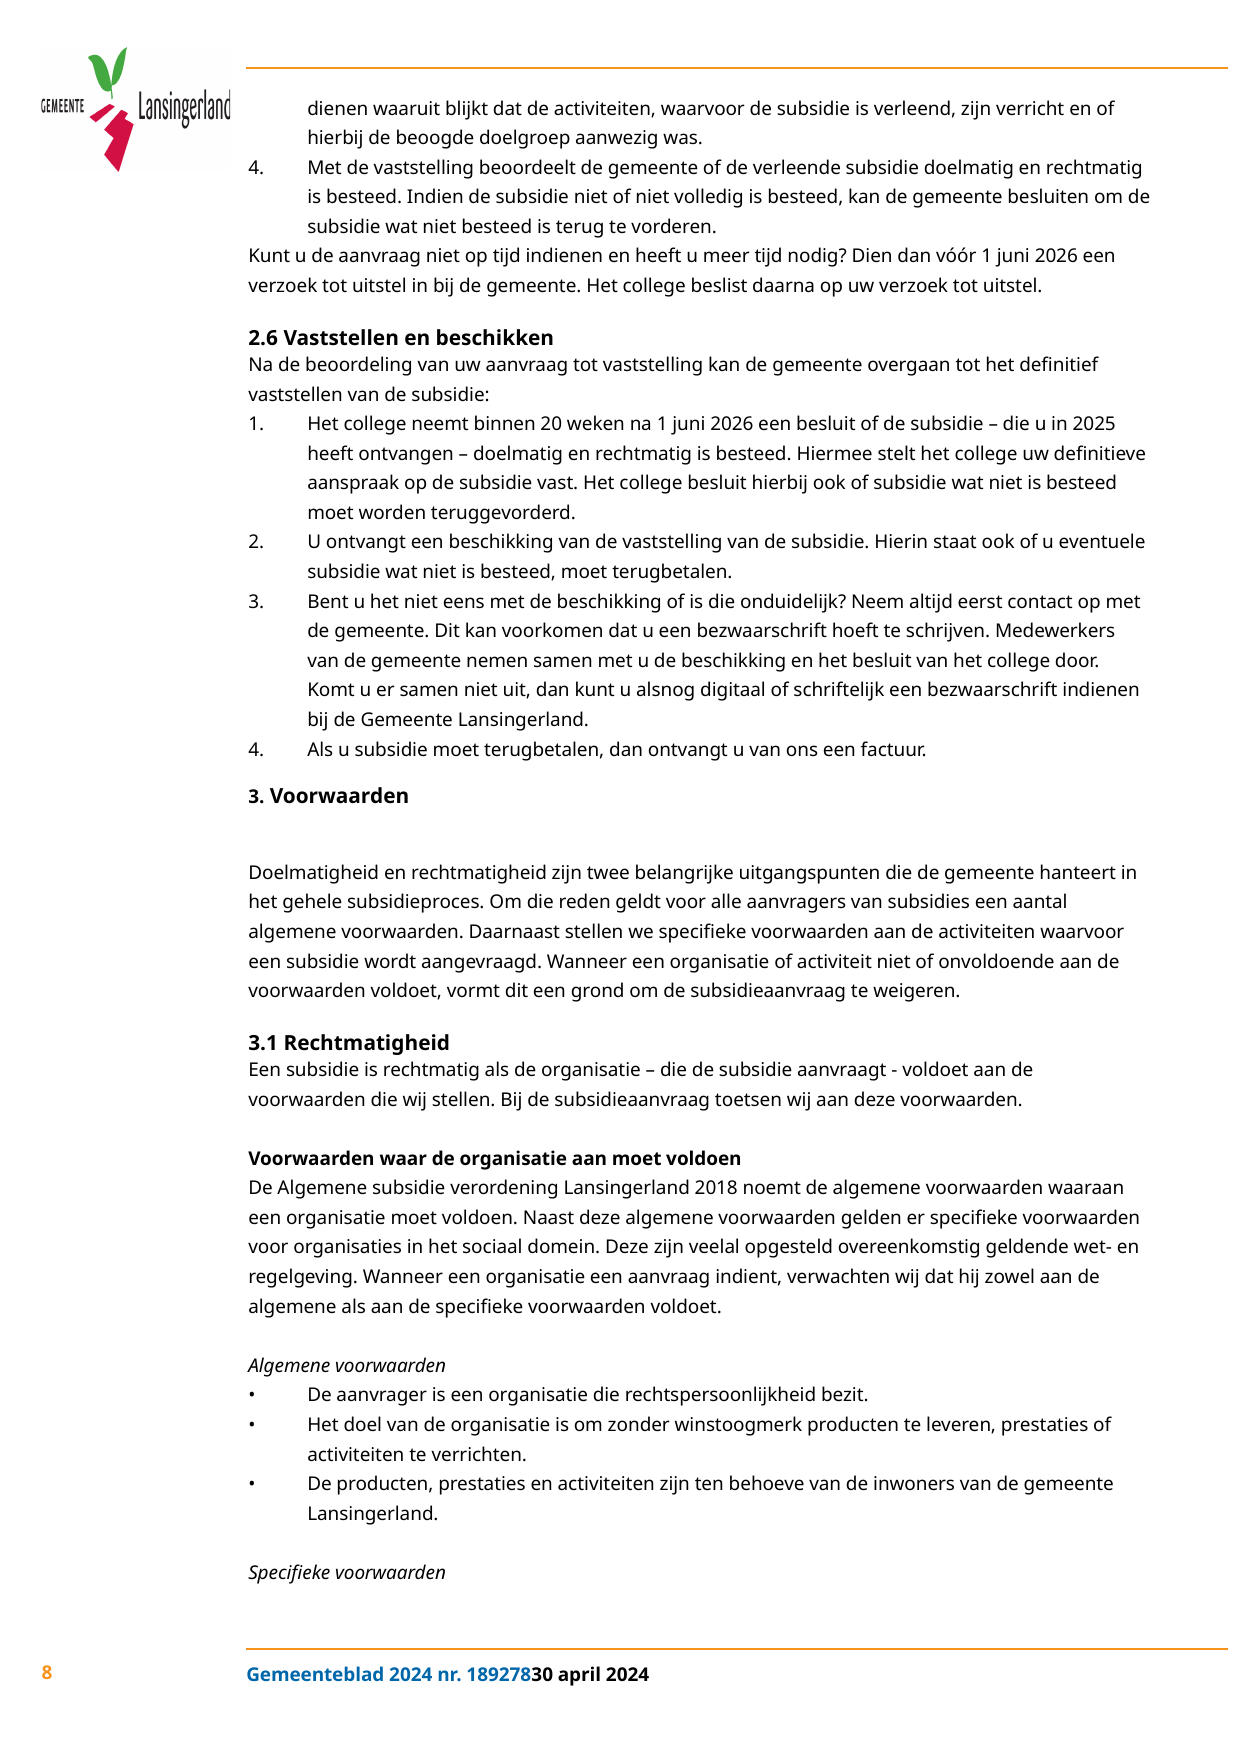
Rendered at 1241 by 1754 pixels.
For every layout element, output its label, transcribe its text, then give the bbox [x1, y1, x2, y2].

text Een subsidie is rechtmatig als de organisatie – die de subsidie aanvraagt - voldoet aan de voorwaarden die wij stellen. Bij de subsidieaanvraag toetsen wij aan deze voorwaarden. [248, 1056, 1152, 1112]
list Het doel van de organisatie is om zonder winstoogmerk producten te leveren, prestaties of activiteiten te verrichten. [248, 1411, 1152, 1467]
list De producten, prestaties en activiteiten zijn ten behoeve van de inwoners van de gemeente Lansingerland. [248, 1470, 1152, 1526]
list U ontvangt een beschikking van de vaststelling van de subsidie. Hierin staat ook of u eventuele subsidie wat niet is besteed, moet terugbetalen. [248, 529, 1152, 584]
text Doelmatigheid en rechtmatigheid zijn twee belangrijke uitgangspunten die de gemeente hanteert in het gehele subsidieproces. Om die reden geldt voor alle aanvragers van subsidies een aantal algemene voorwaarden. Daarnaast stellen we specifieke voorwaarden aan de activiteiten waarvoor een subsidie wordt aangevraagd. Wanneer een organisatie of activiteit niet of onvoldoende aan de voorwaarden voldoet, vormt dit een grond om de subsidieaanvraag te weigeren. [248, 859, 1152, 1003]
text Voorwaarden waar de organisatie aan moet voldoen [248, 1145, 1152, 1171]
picture [41, 47, 231, 172]
text Algemene voorwaarden [248, 1352, 1152, 1378]
text 2.6 Vaststellen en beschikken [248, 323, 1152, 351]
list dienen waaruit blijkt dat de activiteiten, waarvoor de subsidie is verleend, zijn verricht en of hierbij de beoogde doelgroep aanwezig was. [248, 95, 1152, 150]
text Na de beoordeling van uw aanvraag tot vaststelling kan de gemeente overgaan tot het definitief vaststellen van de subsidie: [248, 351, 1152, 406]
list Bent u het niet eens met de beschikking of is die onduidelijk? Neem altijd eerst contact op met de gemeente. Dit kan voorkomen dat u een bezwaarschrift hoeft te schrijven. Medewerkers van de gemeente nemen samen met u de beschikking en het besluit van het college door. Komt u er samen niet uit, dan kunt u alsnog digitaal of schriftelijk een bezwaarschrift indienen bij de Gemeente Lansingerland. [248, 588, 1152, 732]
text De Algemene subsidie verordening Lansingerland 2018 noemt de algemene voorwaarden waaraan een organisatie moet voldoen. Naast deze algemene voorwaarden gelden er specifieke voorwaarden voor organisaties in het sociaal domein. Deze zijn veelal opgesteld overeenkomstig geldende wet- en regelgeving. Wanneer een organisatie een aanvraag indient, verwachten wij dat hij zowel aan de algemene als aan de specifieke voorwaarden voldoet. [248, 1174, 1152, 1319]
text Specifieke voorwaarden [248, 1559, 1152, 1585]
list De aanvrager is een organisatie die rechtspersoonlijkheid bezit. [248, 1382, 1152, 1407]
text 3. Voorwaarden [248, 781, 1152, 810]
text Kunt u de aanvraag niet op tijd indienen en heeft u meer tijd nodig? Dien dan vóór 1 juni 2026 een verzoek tot uitstel in bij de gemeente. Het college beslist daarna op uw verzoek tot uitstel. [248, 243, 1152, 298]
list Het college neemt binnen 20 weken na 1 juni 2026 een besluit of de subsidie – die u in 2025 heeft ontvangen – doelmatig en rechtmatig is besteed. Hiermee stelt het college uw definitieve aanspraak op de subsidie vast. Het college besluit hierbij ook of subsidie wat niet is besteed moet worden teruggevorderd. [248, 410, 1152, 525]
list Met de vaststelling beoordeelt de gemeente of de verleende subsidie doelmatig en rechtmatig is besteed. Indien de subsidie niet of niet volledig is besteed, kan de gemeente besluiten om de subsidie wat niet besteed is terug te vorderen. [248, 154, 1152, 239]
list Als u subsidie moet terugbetalen, dan ontvangt u van ons een factuur. [248, 736, 1152, 761]
text 3.1 Rechtmatigheid [248, 1028, 1152, 1056]
